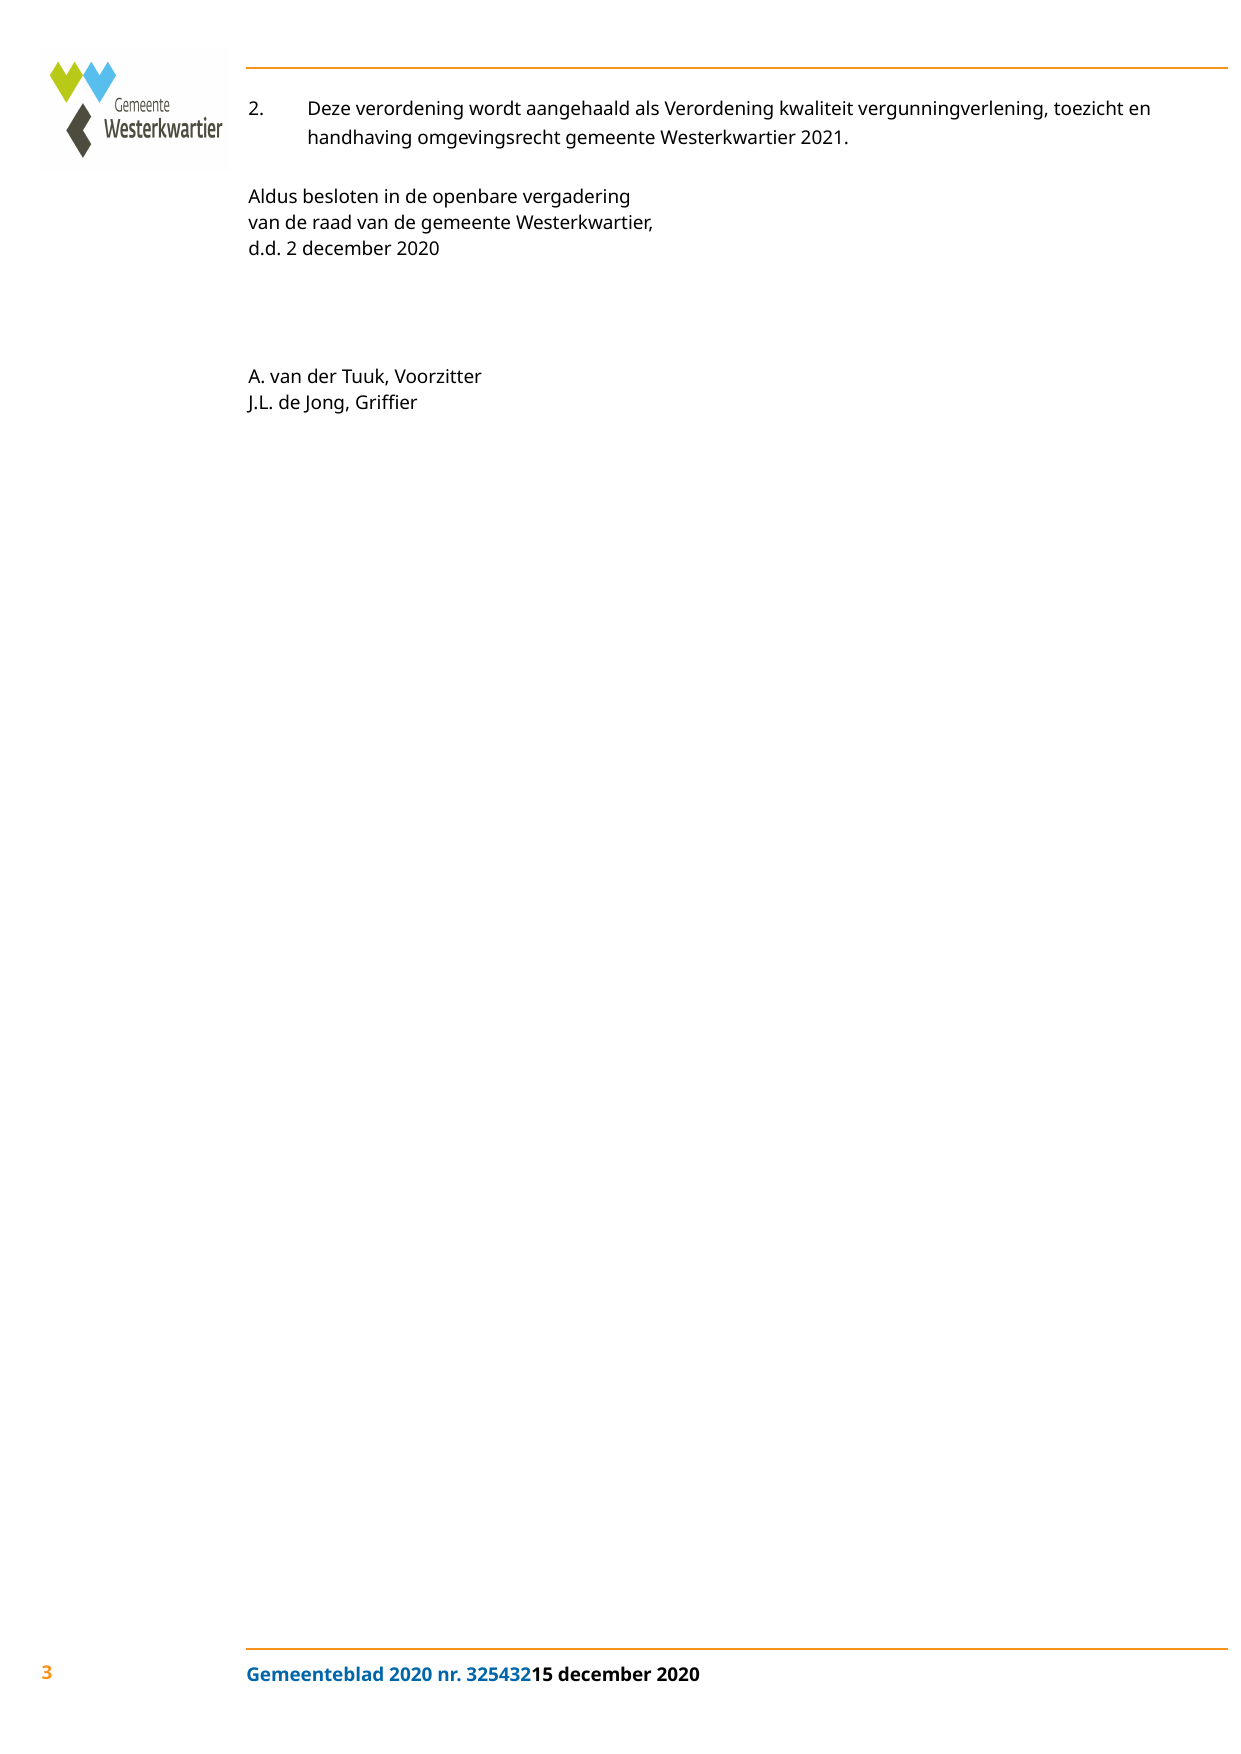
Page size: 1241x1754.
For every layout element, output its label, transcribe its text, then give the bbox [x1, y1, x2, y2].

text d.d. 2 december 2020 [248, 235, 1152, 261]
text A. van der Tuuk, Voorzitter [248, 364, 1152, 389]
text van de raad van de gemeente Westerkwartier, [248, 209, 1152, 235]
text Aldus besloten in de openbare vergadering [248, 183, 1152, 209]
text J.L. de Jong, Griffier [248, 389, 1152, 415]
picture [41, 47, 231, 172]
list Deze verordening wordt aangehaald als Verordening kwaliteit vergunningverlening, toezicht en handhaving omgevingsrecht gemeente Westerkwartier 2021. [248, 95, 1152, 150]
